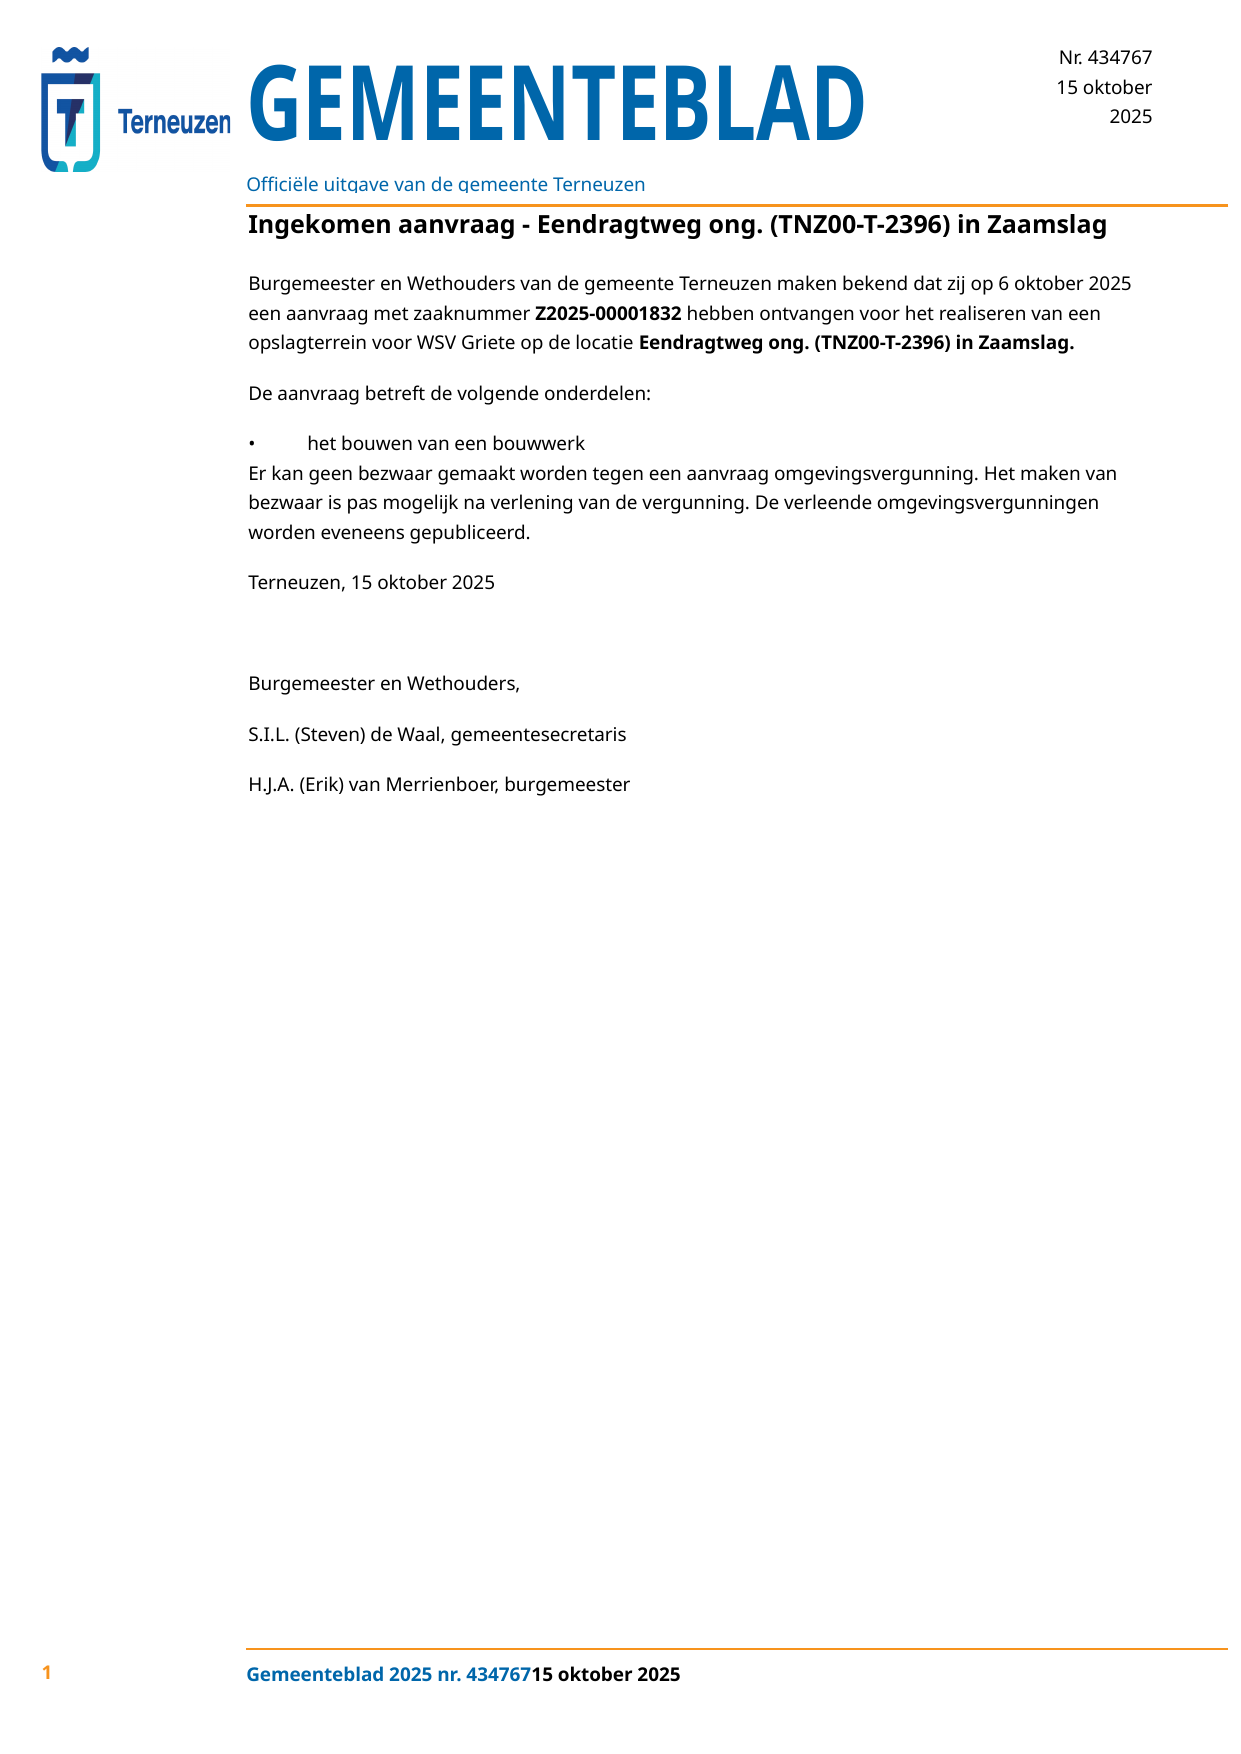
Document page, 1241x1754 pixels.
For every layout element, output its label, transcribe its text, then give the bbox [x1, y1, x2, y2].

text Er kan geen bezwaar gemaakt worden tegen een aanvraag omgevingsvergunning. Het maken van bezwaar is pas mogelijk na verlening van de vergunning. De verleende omgevingsvergunningen worden eveneens gepubliceerd. [248, 460, 1152, 545]
text Ingekomen aanvraag - Eendragtweg ong. (TNZ00-T-2396) in Zaamslag [248, 207, 1152, 241]
text Terneuzen, 15 oktober 2025 [248, 569, 1152, 595]
text Burgemeester en Wethouders van de gemeente Terneuzen maken bekend dat zij op 6 oktober 2025 een aanvraag met zaaknummer Z2025-00001832 hebben ontvangen voor het realiseren van een opslagterrein voor WSV Griete op de locatie Eendragtweg ong. (TNZ00-T-2396) in Zaamslag. [248, 270, 1152, 355]
text De aanvraag betreft de volgende onderdelen: [248, 380, 1152, 406]
text H.J.A. (Erik) van Merrienboer, burgemeester [248, 771, 1152, 797]
picture [41, 47, 231, 172]
text S.I.L. (Steven) de Waal, gemeentesecretaris [248, 721, 1152, 746]
list het bouwen van een bouwwerk [248, 430, 1152, 456]
text Burgemeester en Wethouders, [248, 670, 1152, 696]
